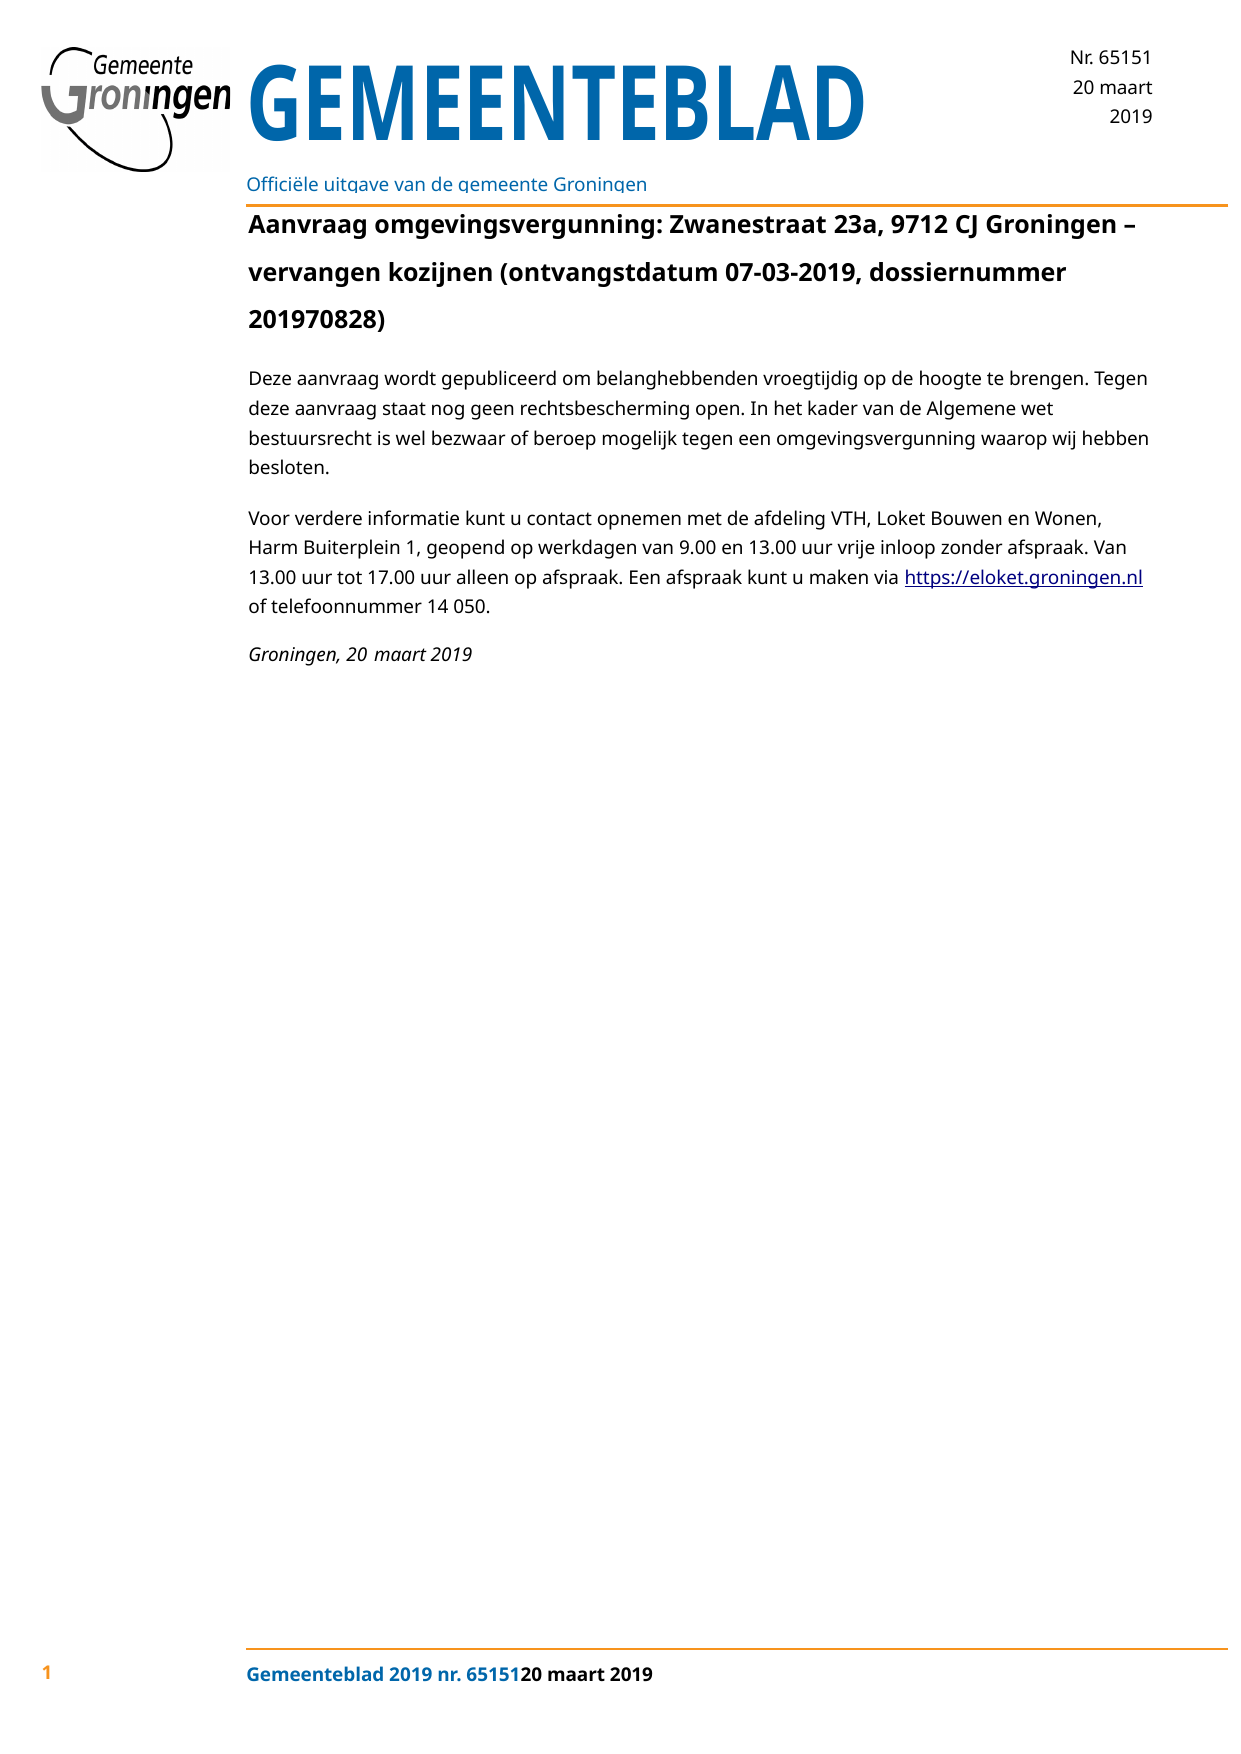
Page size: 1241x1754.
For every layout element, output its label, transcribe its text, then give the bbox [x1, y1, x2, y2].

text Groningen, 20 maart 2019 [248, 641, 1152, 667]
text Deze aanvraag wordt gepubliceerd om belanghebbenden vroegtijdig op de hoogte te brengen. Tegen deze aanvraag staat nog geen rechtsbescherming open. In het kader van de Algemene wet bestuursrecht is wel bezwaar of beroep mogelijk tegen een omgevingsvergunning waarop wij hebben besloten. [248, 366, 1152, 480]
picture [41, 47, 231, 172]
text Voor verdere informatie kunt u contact opnemen met de afdeling VTH, Loket Bouwen en Wonen, Harm Buiterplein 1, geopend op werkdagen van 9.00 en 13.00 uur vrije inloop zonder afspraak. Van 13.00 uur tot 17.00 uur alleen op afspraak. Een afspraak kunt u maken via https://eloket.groningen.nl of telefoonnummer 14 050. [248, 505, 1152, 619]
text Aanvraag omgevingsvergunning: Zwanestraat 23a, 9712 CJ Groningen – vervangen kozijnen (ontvangstdatum 07-03-2019, dossiernummer 201970828) [248, 207, 1152, 336]
